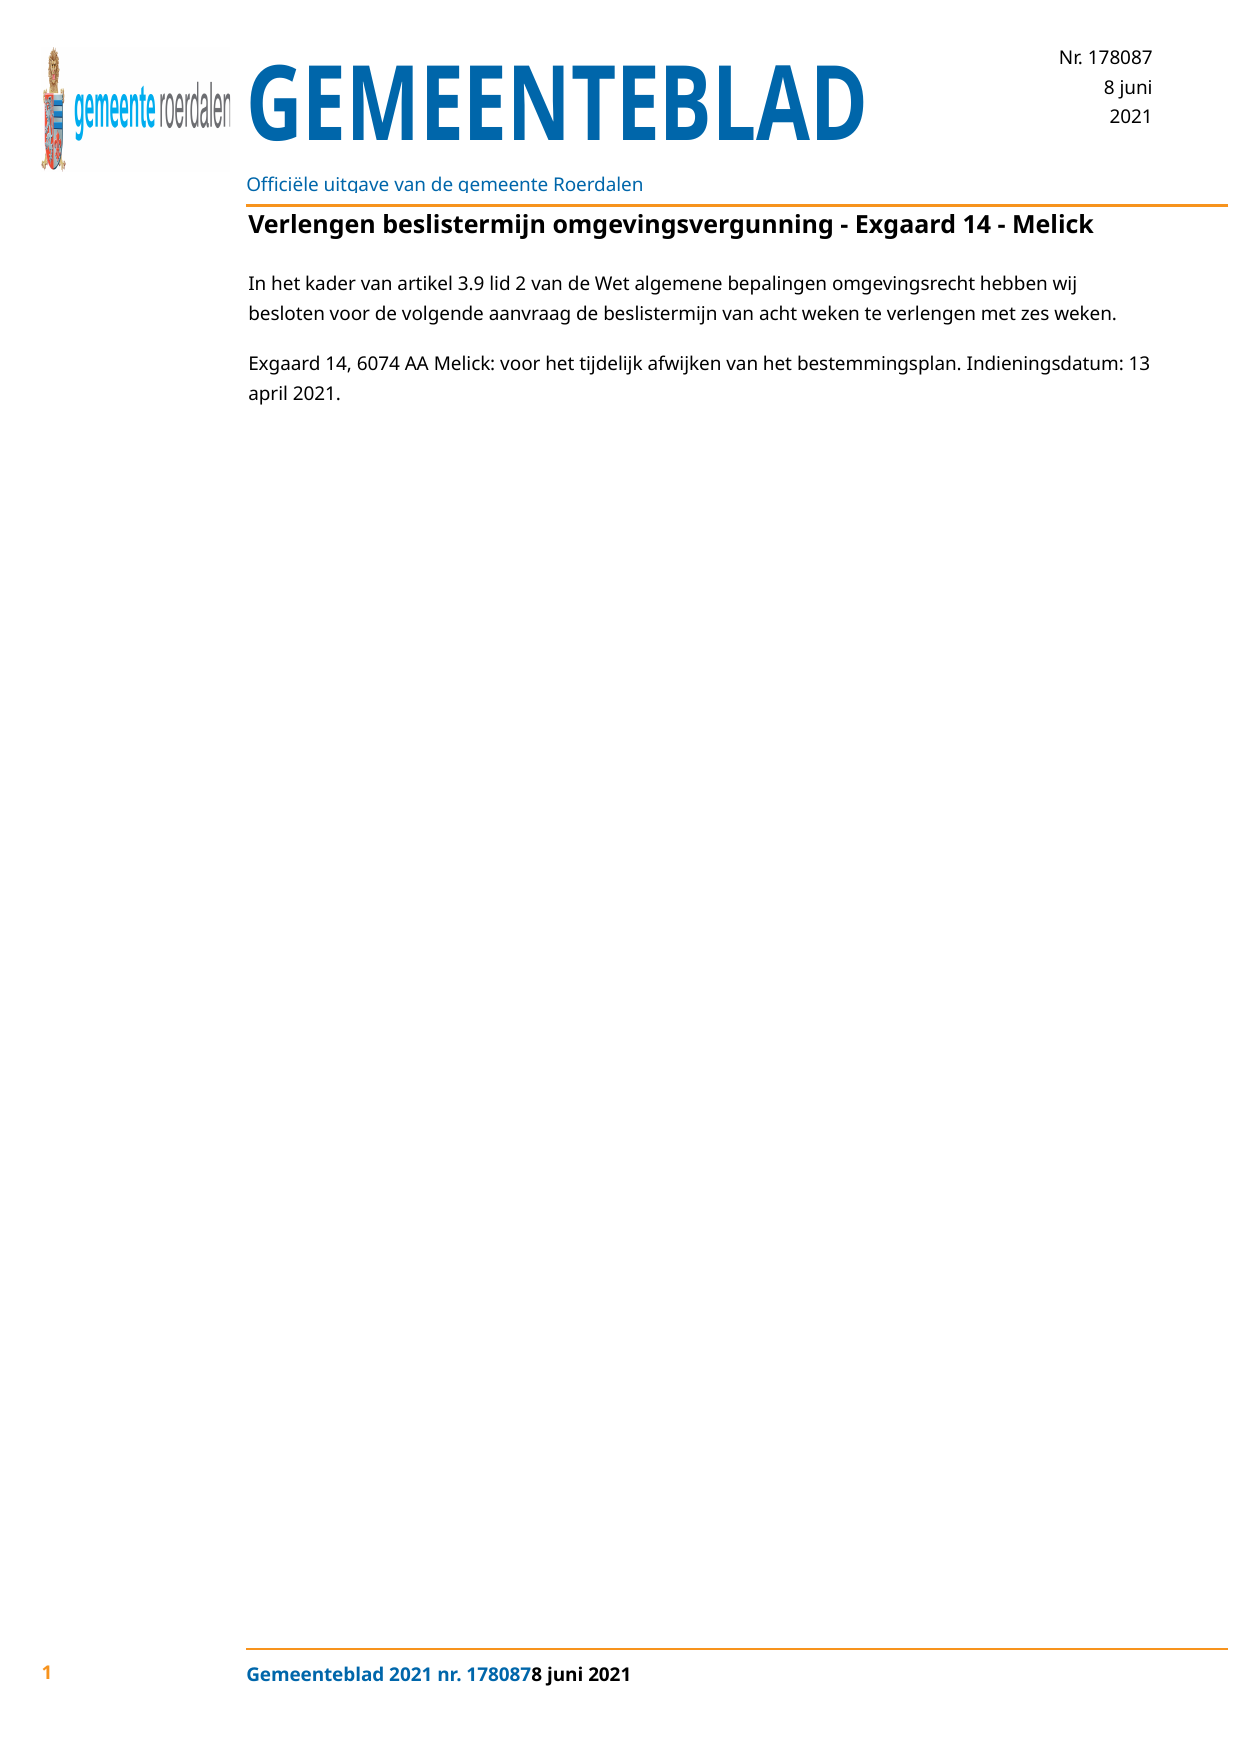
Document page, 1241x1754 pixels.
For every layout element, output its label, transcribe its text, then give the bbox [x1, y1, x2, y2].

text Verlengen beslistermijn omgevingsvergunning - Exgaard 14 - Melick [248, 207, 1152, 241]
text In het kader van artikel 3.9 lid 2 van de Wet algemene bepalingen omgevingsrecht hebben wij besloten voor de volgende aanvraag de beslistermijn van acht weken te verlengen met zes weken. [248, 270, 1152, 326]
text Exgaard 14, 6074 AA Melick: voor het tijdelijk afwijken van het bestemmingsplan. Indieningsdatum: 13 april 2021. [248, 350, 1152, 406]
picture [41, 47, 231, 172]
